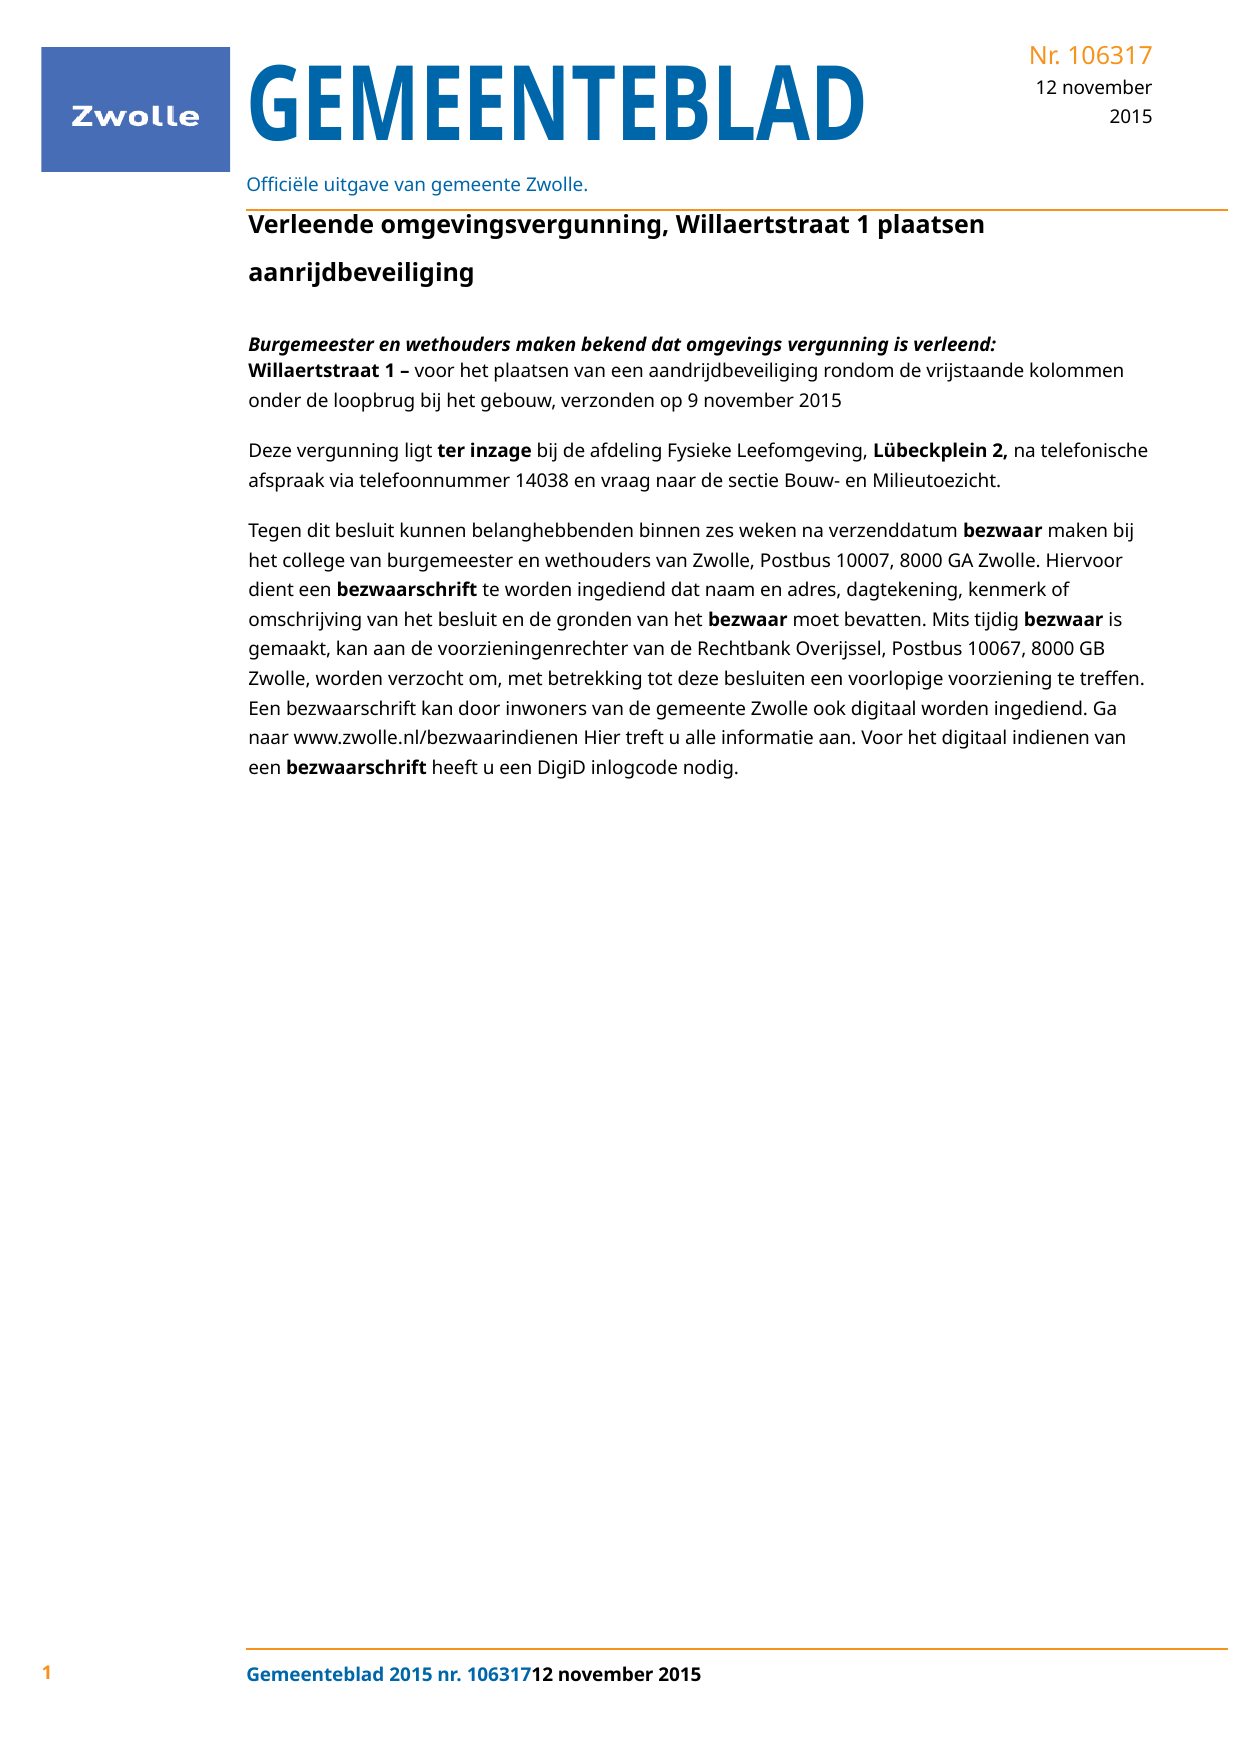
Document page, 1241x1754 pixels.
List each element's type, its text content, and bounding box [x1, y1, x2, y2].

picture [41, 47, 231, 172]
text Burgemeester en wethouders maken bekend dat omgevings vergunning is verleend: [248, 331, 1152, 357]
text Verleende omgevingsvergunning, Willaertstraat 1 plaatsen aanrijdbeveiliging [248, 211, 1152, 288]
text Tegen dit besluit kunnen belanghebbenden binnen zes weken na verzenddatum bezwaar maken bij het college van burgemeester en wethouders van Zwolle, Postbus 10007, 8000 GA Zwolle. Hiervoor dient een bezwaarschrift te worden ingediend dat naam en adres, dagtekening, kenmerk of omschrijving van het besluit en de gronden van het bezwaar moet bevatten. Mits tijdig bezwaar is gemaakt, kan aan de voorzieningenrechter van de Rechtbank Overijssel, Postbus 10067, 8000 GB Zwolle, worden verzocht om, met betrekking tot deze besluiten een voorlopige voorziening te treffen. Een bezwaarschrift kan door inwoners van de gemeente Zwolle ook digitaal worden ingediend. Ga naar www.zwolle.nl/bezwaarindienen Hier treft u alle informatie aan. Voor het digitaal indienen van een bezwaarschrift heeft u een DigiD inlogcode nodig. [248, 517, 1152, 779]
text Willaertstraat 1 – voor het plaatsen van een aandrijdbeveiliging rondom de vrijstaande kolommen onder de loopbrug bij het gebouw, verzonden op 9 november 2015 [248, 357, 1152, 412]
text Deze vergunning ligt ter inzage bij de afdeling Fysieke Leefomgeving, Lübeckplein 2, na telefonische afspraak via telefoonnummer 14038 en vraag naar de sectie Bouw- en Milieutoezicht. [248, 437, 1152, 492]
